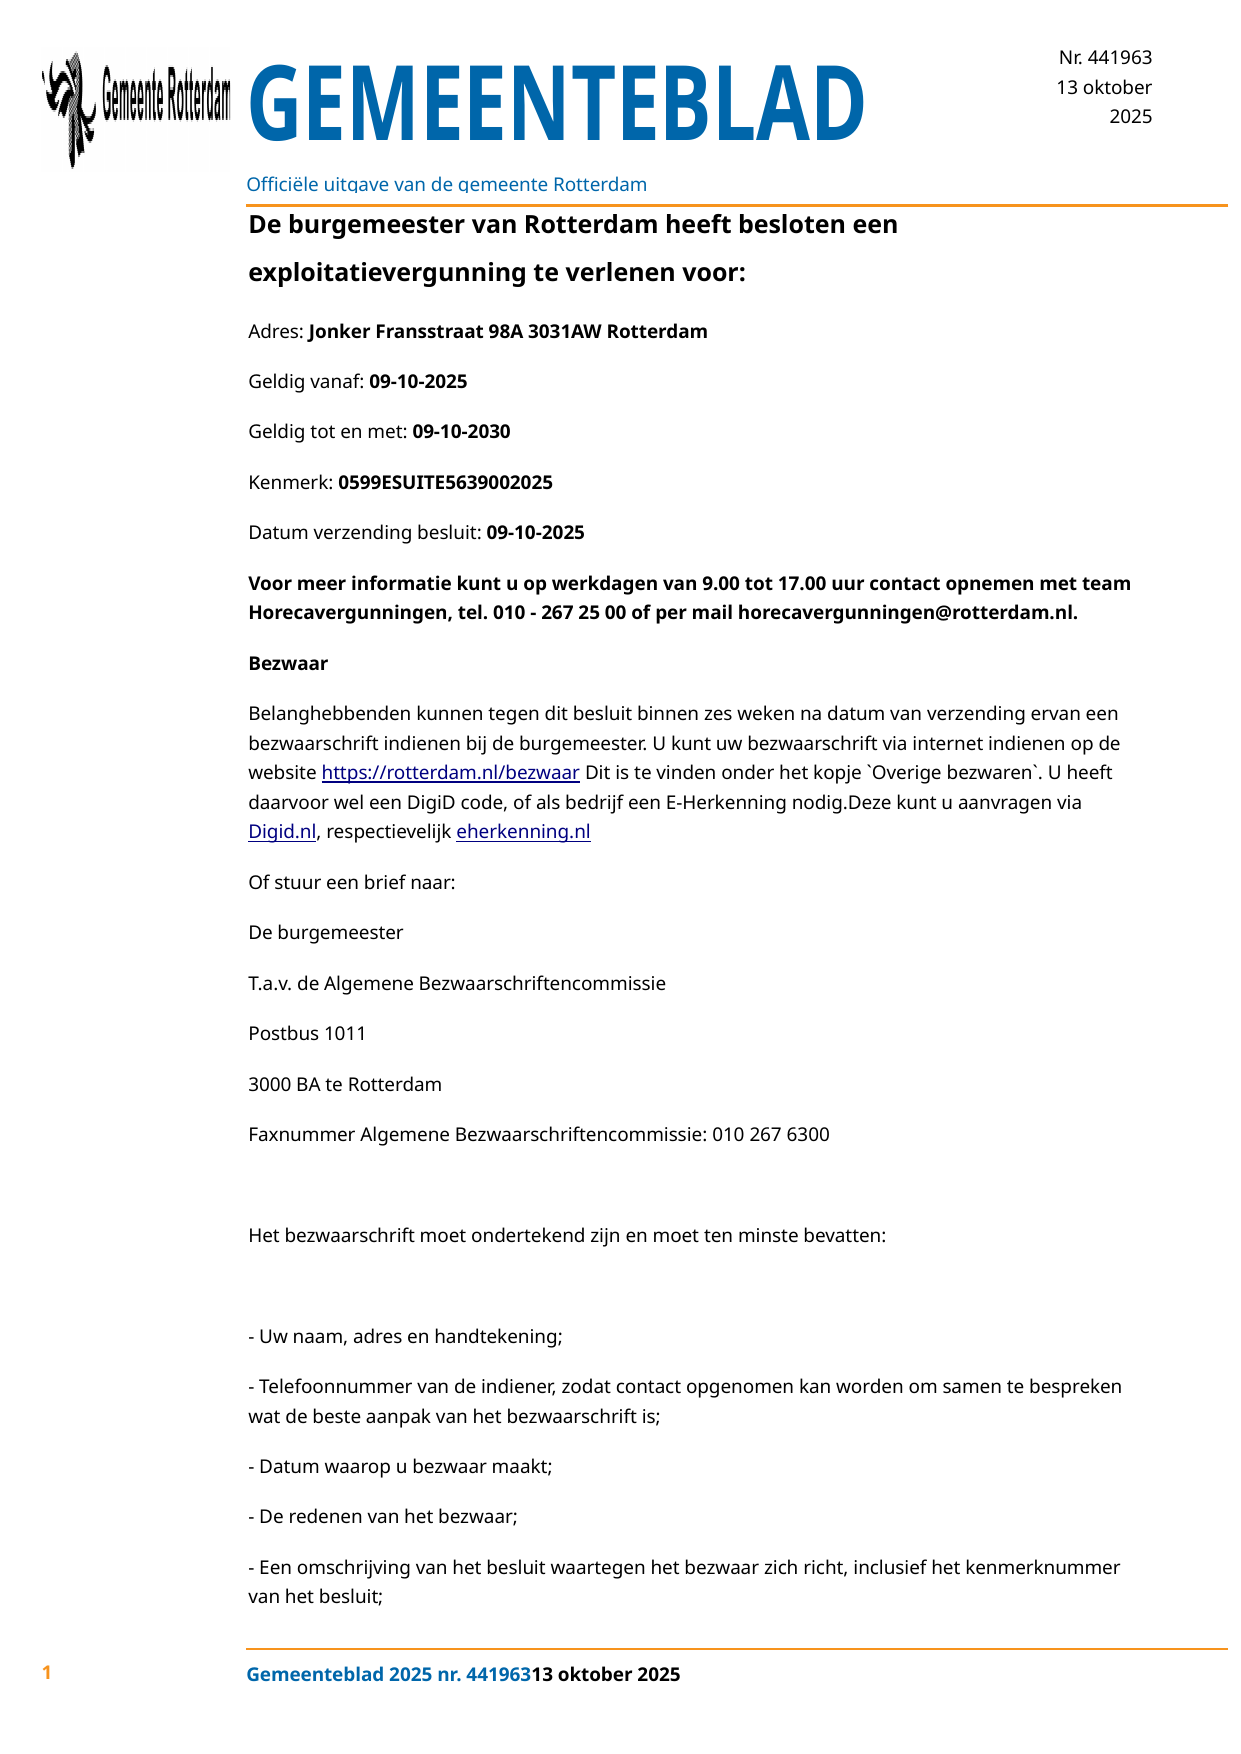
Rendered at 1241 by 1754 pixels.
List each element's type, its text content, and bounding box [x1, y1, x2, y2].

text - Telefoonnummer van de indiener, zodat contact opgenomen kan worden om samen te bespreken wat de beste aanpak van het bezwaarschrift is; [248, 1373, 1152, 1429]
text De burgemeester van Rotterdam heeft besloten een exploitatievergunning te verlenen voor: [248, 207, 1152, 288]
text Postbus 1011 [248, 1020, 1152, 1046]
text Het bezwaarschrift moet ondertekend zijn en moet ten minste bevatten: [248, 1222, 1152, 1248]
text Datum verzending besluit: 09-10-2025 [248, 519, 1152, 545]
text De burgemeester [248, 919, 1152, 945]
text Faxnummer Algemene Bezwaarschriftencommissie: 010 267 6300 [248, 1121, 1152, 1147]
text Geldig tot en met: 09-10-2030 [248, 419, 1152, 444]
text Bezwaar [248, 650, 1152, 676]
text 3000 BA te Rotterdam [248, 1071, 1152, 1097]
text T.a.v. de Algemene Bezwaarschriftencommissie [248, 970, 1152, 996]
text - Een omschrijving van het besluit waartegen het bezwaar zich richt, inclusief het kenmerknummer van het besluit; [248, 1554, 1152, 1609]
text Voor meer informatie kunt u op werkdagen van 9.00 tot 17.00 uur contact opnemen met team Horecavergunningen, tel. 010 - 267 25 00 of per mail horecavergunningen@rotterdam.nl. [248, 570, 1152, 625]
text Adres: Jonker Fransstraat 98A 3031AW Rotterdam [248, 318, 1152, 344]
text - Datum waarop u bezwaar maakt; [248, 1453, 1152, 1479]
text Of stuur een brief naar: [248, 869, 1152, 895]
text Kenmerk: 0599ESUITE5639002025 [248, 469, 1152, 495]
picture [41, 47, 231, 172]
text Geldig vanaf: 09-10-2025 [248, 368, 1152, 394]
text Belanghebbenden kunnen tegen dit besluit binnen zes weken na datum van verzending ervan een bezwaarschrift indienen bij de burgemeester. U kunt uw bezwaarschrift via internet indienen op de website https://rotterdam.nl/bezwaar Dit is te vinden onder het kopje `Overige bezwaren`. U heeft daarvoor wel een DigiD code, of als bedrijf een E-Herkenning nodig.Deze kunt u aanvragen via Digid.nl, respectievelijk eherkenning.nl [248, 700, 1152, 844]
text - Uw naam, adres en handtekening; [248, 1323, 1152, 1349]
text - De redenen van het bezwaar; [248, 1504, 1152, 1529]
